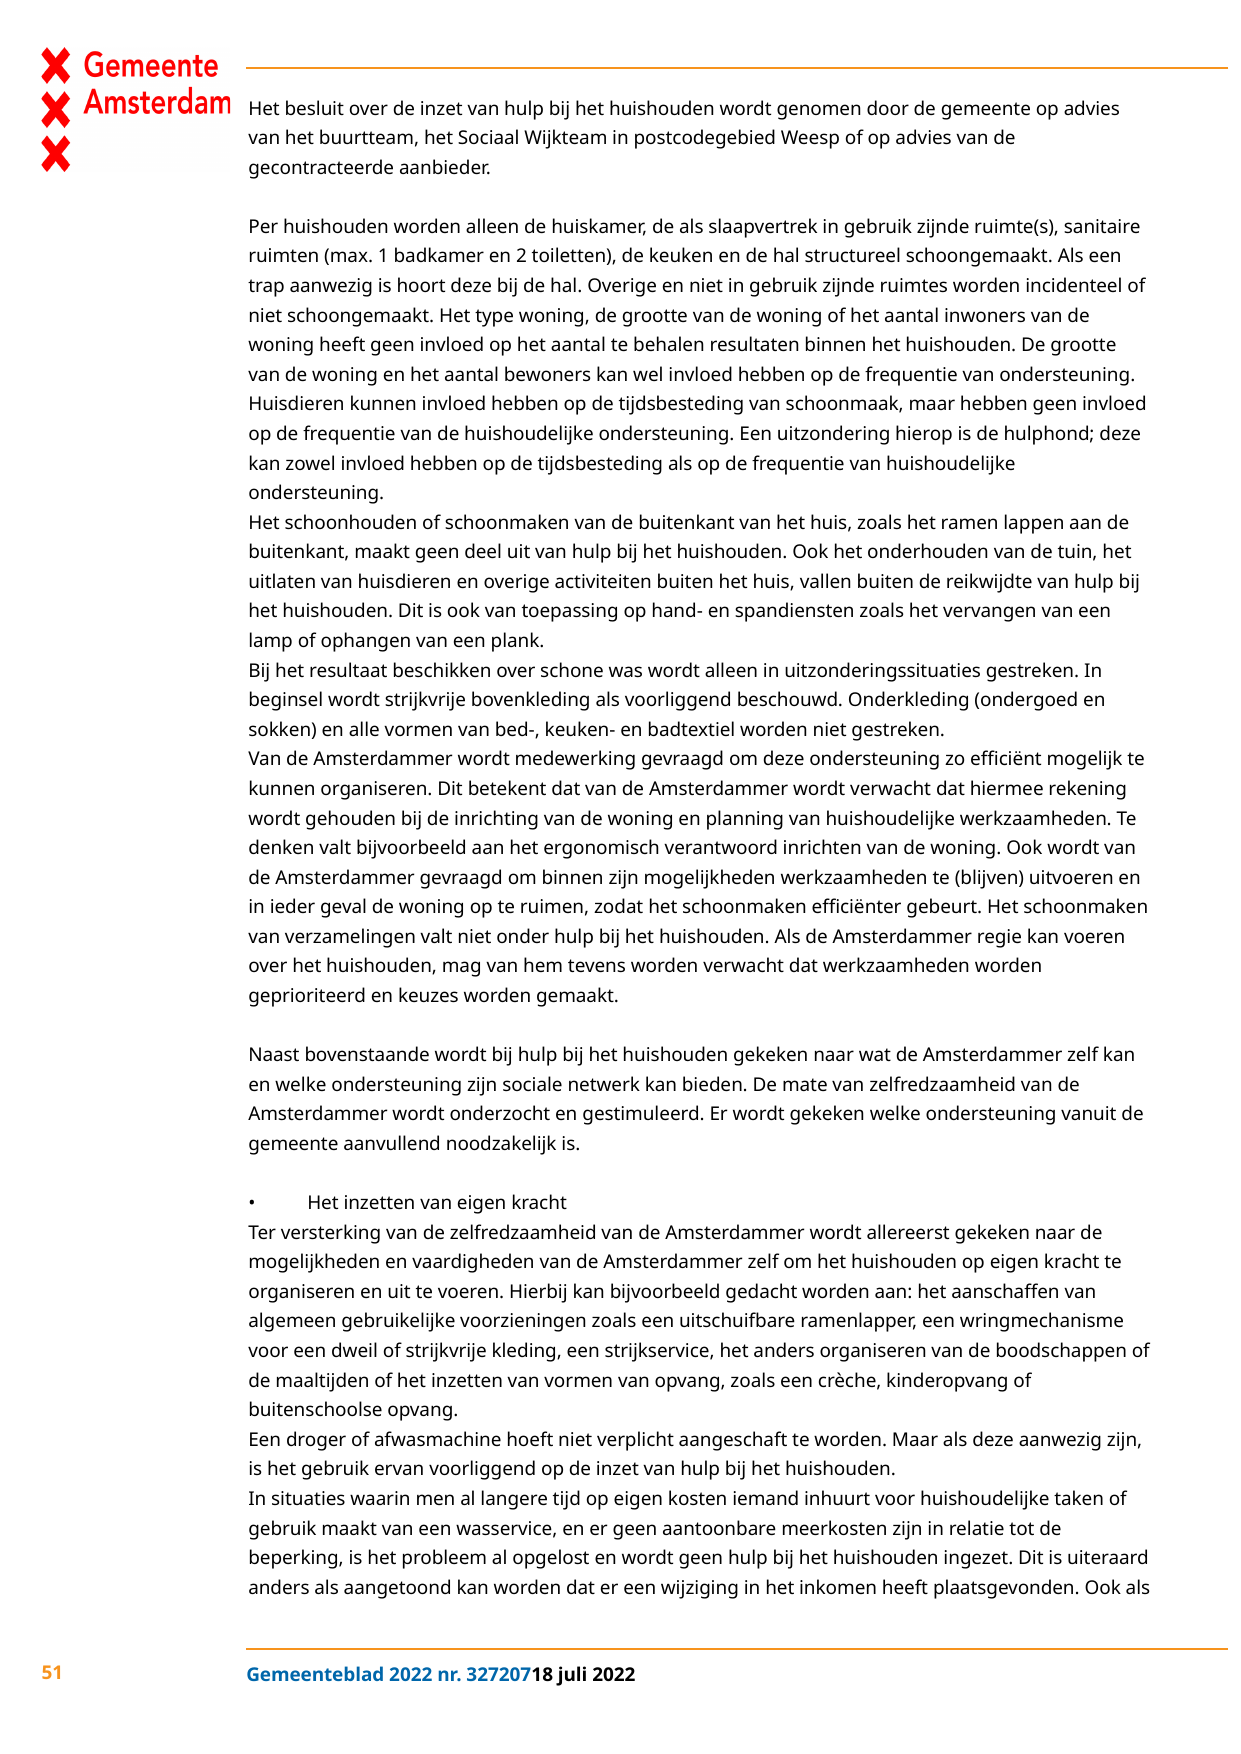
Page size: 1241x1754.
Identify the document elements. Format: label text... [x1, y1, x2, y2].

text Het besluit over de inzet van hulp bij het huishouden wordt genomen door de gemeente op advies van het buurtteam, het Sociaal Wijkteam in postcodegebied Weesp of op advies van de gecontracteerde aanbieder. [248, 95, 1152, 180]
text Naast bovenstaande wordt bij hulp bij het huishouden gekeken naar wat de Amsterdammer zelf kan en welke ondersteuning zijn sociale netwerk kan bieden. De mate van zelfredzaamheid van de Amsterdammer wordt onderzocht en gestimuleerd. Er wordt gekeken welke ondersteuning vanuit de gemeente aanvullend noodzakelijk is. [248, 1041, 1152, 1156]
text Van de Amsterdammer wordt medewerking gevraagd om deze ondersteuning zo efficiënt mogelijk te kunnen organiseren. Dit betekent dat van de Amsterdammer wordt verwacht dat hiermee rekening wordt gehouden bij de inrichting van de woning en planning van huishoudelijke werkzaamheden. Te denken valt bijvoorbeeld aan het ergonomisch verantwoord inrichten van de woning. Ook wordt van de Amsterdammer gevraagd om binnen zijn mogelijkheden werkzaamheden te (blijven) uitvoeren en in ieder geval de woning op te ruimen, zodat het schoonmaken efficiënter gebeurt. Het schoonmaken van verzamelingen valt niet onder hulp bij het huishouden. Als de Amsterdammer regie kan voeren over het huishouden, mag van hem tevens worden verwacht dat werkzaamheden worden geprioriteerd en keuzes worden gemaakt. [248, 746, 1152, 1008]
list Het inzetten van eigen kracht [248, 1189, 1152, 1215]
text Een droger of afwasmachine hoeft niet verplicht aangeschaft te worden. Maar als deze aanwezig zijn, is het gebruik ervan voorliggend op de inzet van hulp bij het huishouden. [248, 1426, 1152, 1481]
picture [41, 47, 231, 172]
text Bij het resultaat beschikken over schone was wordt alleen in uitzonderingssituaties gestreken. In beginsel wordt strijkvrije bovenkleding als voorliggend beschouwd. Onderkleding (ondergoed en sokken) en alle vormen van bed-, keuken- en badtextiel worden niet gestreken. [248, 657, 1152, 742]
text In situaties waarin men al langere tijd op eigen kosten iemand inhuurt voor huishoudelijke taken of gebruik maakt van een wasservice, en er geen aantoonbare meerkosten zijn in relatie tot de beperking, is het probleem al opgelost en wordt geen hulp bij het huishouden ingezet. Dit is uiteraard anders als aangetoond kan worden dat er een wijziging in het inkomen heeft plaatsgevonden. Ook als [248, 1485, 1152, 1600]
text Het schoonhouden of schoonmaken van de buitenkant van het huis, zoals het ramen lappen aan de buitenkant, maakt geen deel uit van hulp bij het huishouden. Ook het onderhouden van de tuin, het uitlaten van huisdieren en overige activiteiten buiten het huis, vallen buiten de reikwijdte van hulp bij het huishouden. Dit is ook van toepassing op hand- en spandiensten zoals het vervangen van een lamp of ophangen van een plank. [248, 509, 1152, 653]
text Per huishouden worden alleen de huiskamer, de als slaapvertrek in gebruik zijnde ruimte(s), sanitaire ruimten (max. 1 badkamer en 2 toiletten), de keuken en de hal structureel schoongemaakt. Als een trap aanwezig is hoort deze bij de hal. Overige en niet in gebruik zijnde ruimtes worden incidenteel of niet schoongemaakt. Het type woning, de grootte van de woning of het aantal inwoners van de woning heeft geen invloed op het aantal te behalen resultaten binnen het huishouden. De grootte van de woning en het aantal bewoners kan wel invloed hebben op de frequentie van ondersteuning. Huisdieren kunnen invloed hebben op de tijdsbesteding van schoonmaak, maar hebben geen invloed op de frequentie van de huishoudelijke ondersteuning. Een uitzondering hierop is de hulphond; deze kan zowel invloed hebben op de tijdsbesteding als op de frequentie van huishoudelijke ondersteuning. [248, 213, 1152, 505]
text Ter versterking van de zelfredzaamheid van de Amsterdammer wordt allereerst gekeken naar de mogelijkheden en vaardigheden van de Amsterdammer zelf om het huishouden op eigen kracht te organiseren en uit te voeren. Hierbij kan bijvoorbeeld gedacht worden aan: het aanschaffen van algemeen gebruikelijke voorzieningen zoals een uitschuifbare ramenlapper, een wringmechanisme voor een dweil of strijkvrije kleding, een strijkservice, het anders organiseren van de boodschappen of de maaltijden of het inzetten van vormen van opvang, zoals een crèche, kinderopvang of buitenschoolse opvang. [248, 1219, 1152, 1422]
